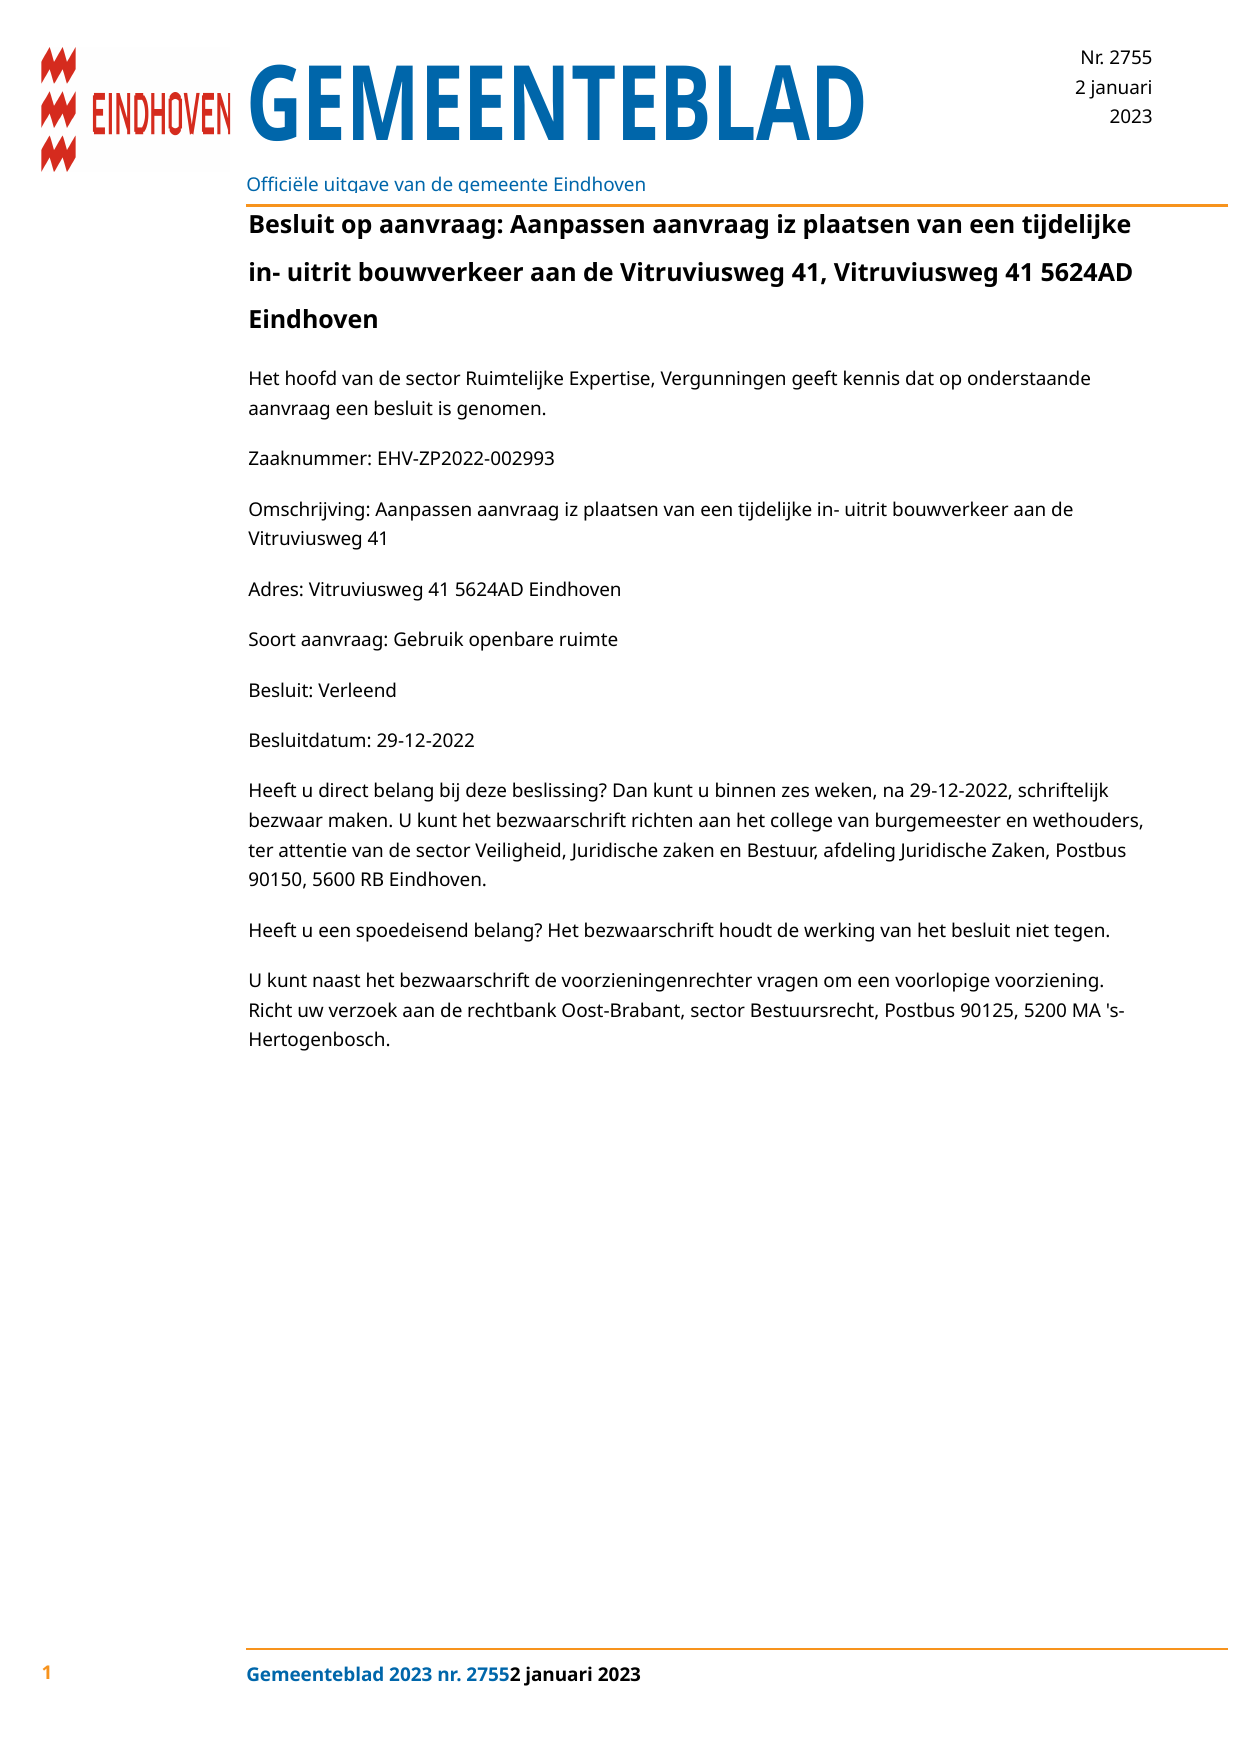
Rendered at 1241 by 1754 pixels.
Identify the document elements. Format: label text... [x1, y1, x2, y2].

picture [41, 47, 231, 172]
text Besluit op aanvraag: Aanpassen aanvraag iz plaatsen van een tijdelijke in- uitrit bouwverkeer aan de Vitruviusweg 41, Vitruviusweg 41 5624AD Eindhoven [248, 207, 1152, 336]
text Besluitdatum: 29-12-2022 [248, 727, 1152, 753]
text Zaaknummer: EHV-ZP2022-002993 [248, 446, 1152, 471]
text Omschrijving: Aanpassen aanvraag iz plaatsen van een tijdelijke in- uitrit bouwverkeer aan de Vitruviusweg 41 [248, 496, 1152, 551]
text Soort aanvraag: Gebruik openbare ruimte [248, 626, 1152, 652]
text Heeft u een spoedeisend belang? Het bezwaarschrift houdt de werking van het besluit niet tegen. [248, 917, 1152, 942]
text Adres: Vitruviusweg 41 5624AD Eindhoven [248, 576, 1152, 602]
text Het hoofd van de sector Ruimtelijke Expertise, Vergunningen geeft kennis dat op onderstaande aanvraag een besluit is genomen. [248, 366, 1152, 421]
text Besluit: Verleend [248, 677, 1152, 702]
text U kunt naast het bezwaarschrift de voorzieningenrechter vragen om een voorlopige voorziening. Richt uw verzoek aan de rechtbank Oost-Brabant, sector Bestuursrecht, Postbus 90125, 5200 MA 's-Hertogenbosch. [248, 967, 1152, 1052]
text Heeft u direct belang bij deze beslissing? Dan kunt u binnen zes weken, na 29-12-2022, schriftelijk bezwaar maken. U kunt het bezwaarschrift richten aan het college van burgemeester en wethouders, ter attentie van de sector Veiligheid, Juridische zaken en Bestuur, afdeling Juridische Zaken, Postbus 90150, 5600 RB Eindhoven. [248, 778, 1152, 892]
